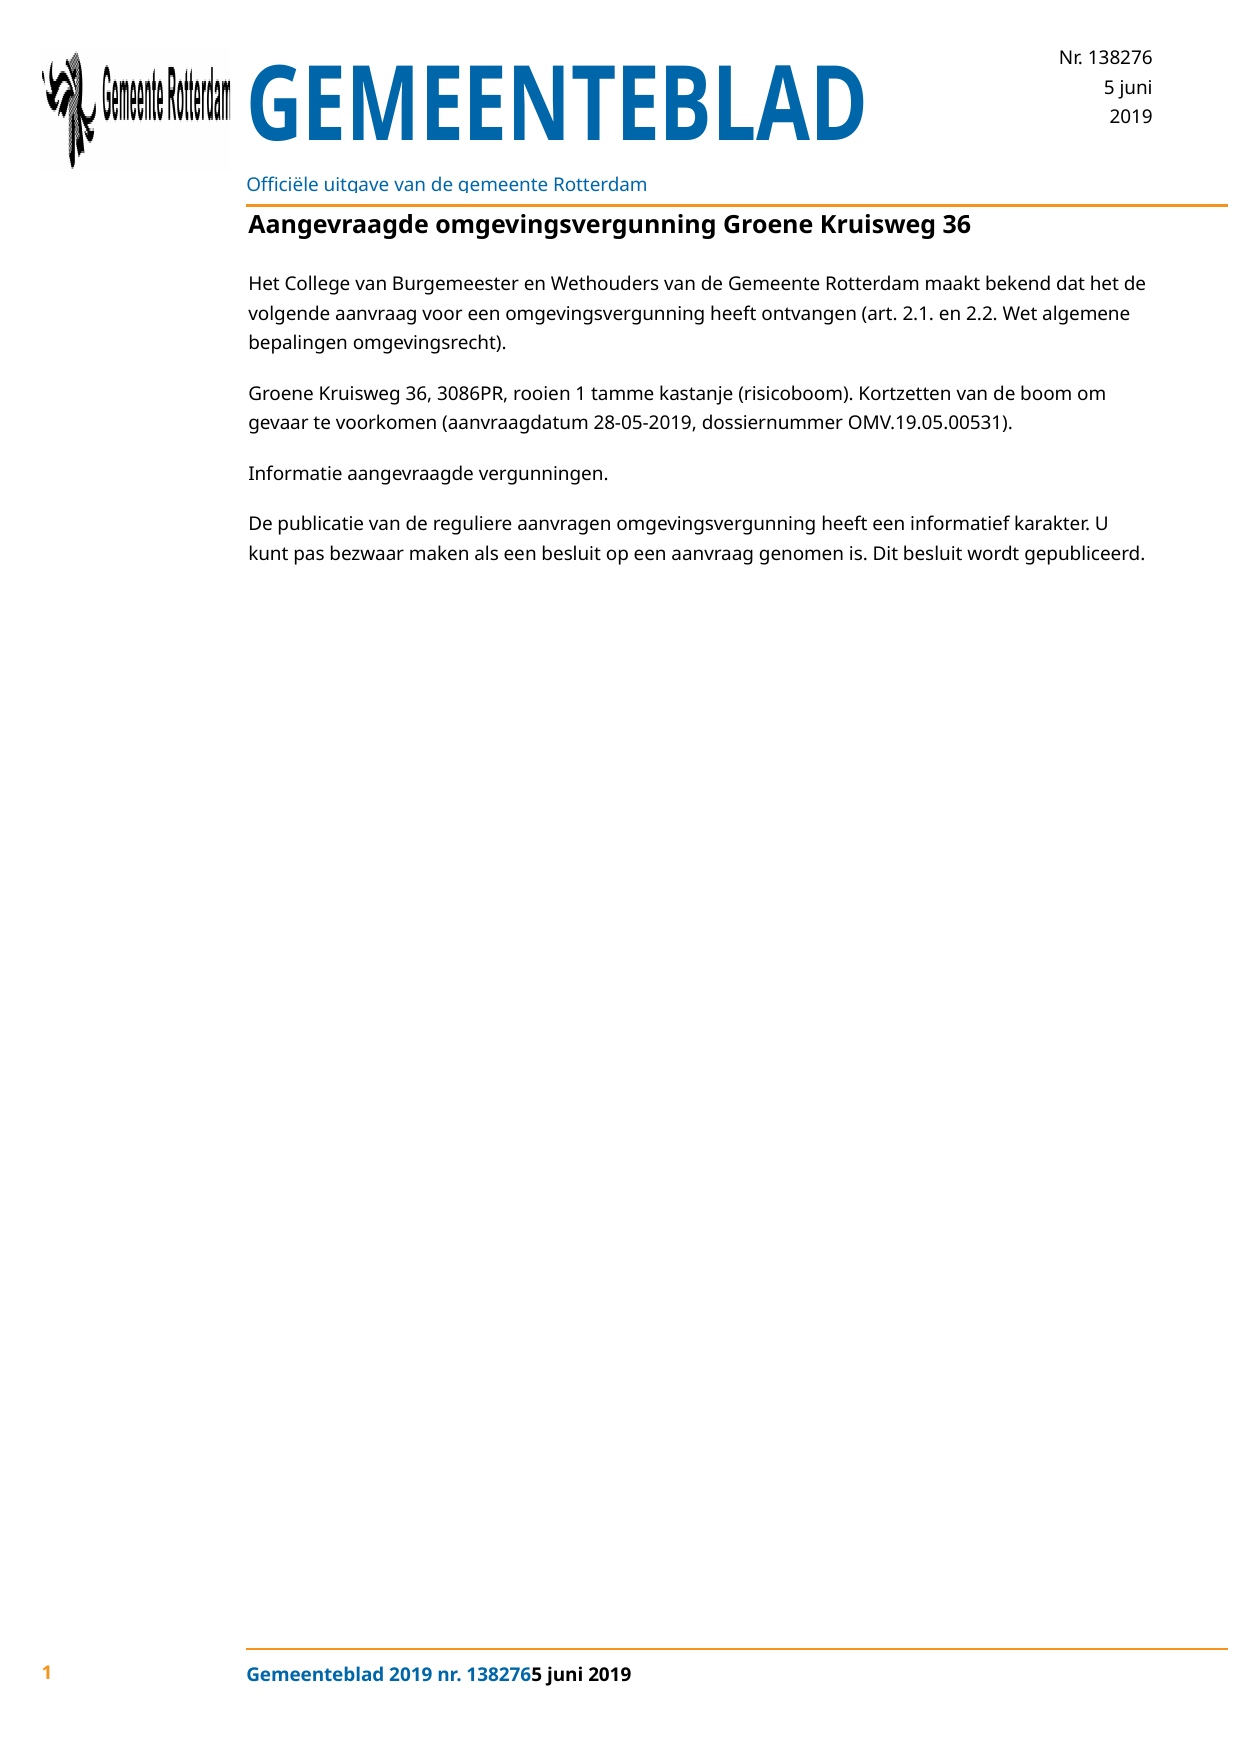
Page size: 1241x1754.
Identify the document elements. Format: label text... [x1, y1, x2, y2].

picture [41, 47, 231, 172]
text Groene Kruisweg 36, 3086PR, rooien 1 tamme kastanje (risicoboom). Kortzetten van de boom om gevaar te voorkomen (aanvraagdatum 28-05-2019, dossiernummer OMV.19.05.00531). [248, 380, 1152, 435]
text Aangevraagde omgevingsvergunning Groene Kruisweg 36 [248, 207, 1152, 241]
text De publicatie van de reguliere aanvragen omgevingsvergunning heeft een informatief karakter. U kunt pas bezwaar maken als een besluit op een aanvraag genomen is. Dit besluit wordt gepubliceerd. [248, 510, 1152, 566]
text Informatie aangevraagde vergunningen. [248, 460, 1152, 486]
text Het College van Burgemeester en Wethouders van de Gemeente Rotterdam maakt bekend dat het de volgende aanvraag voor een omgevingsvergunning heeft ontvangen (art. 2.1. en 2.2. Wet algemene bepalingen omgevingsrecht). [248, 270, 1152, 355]
